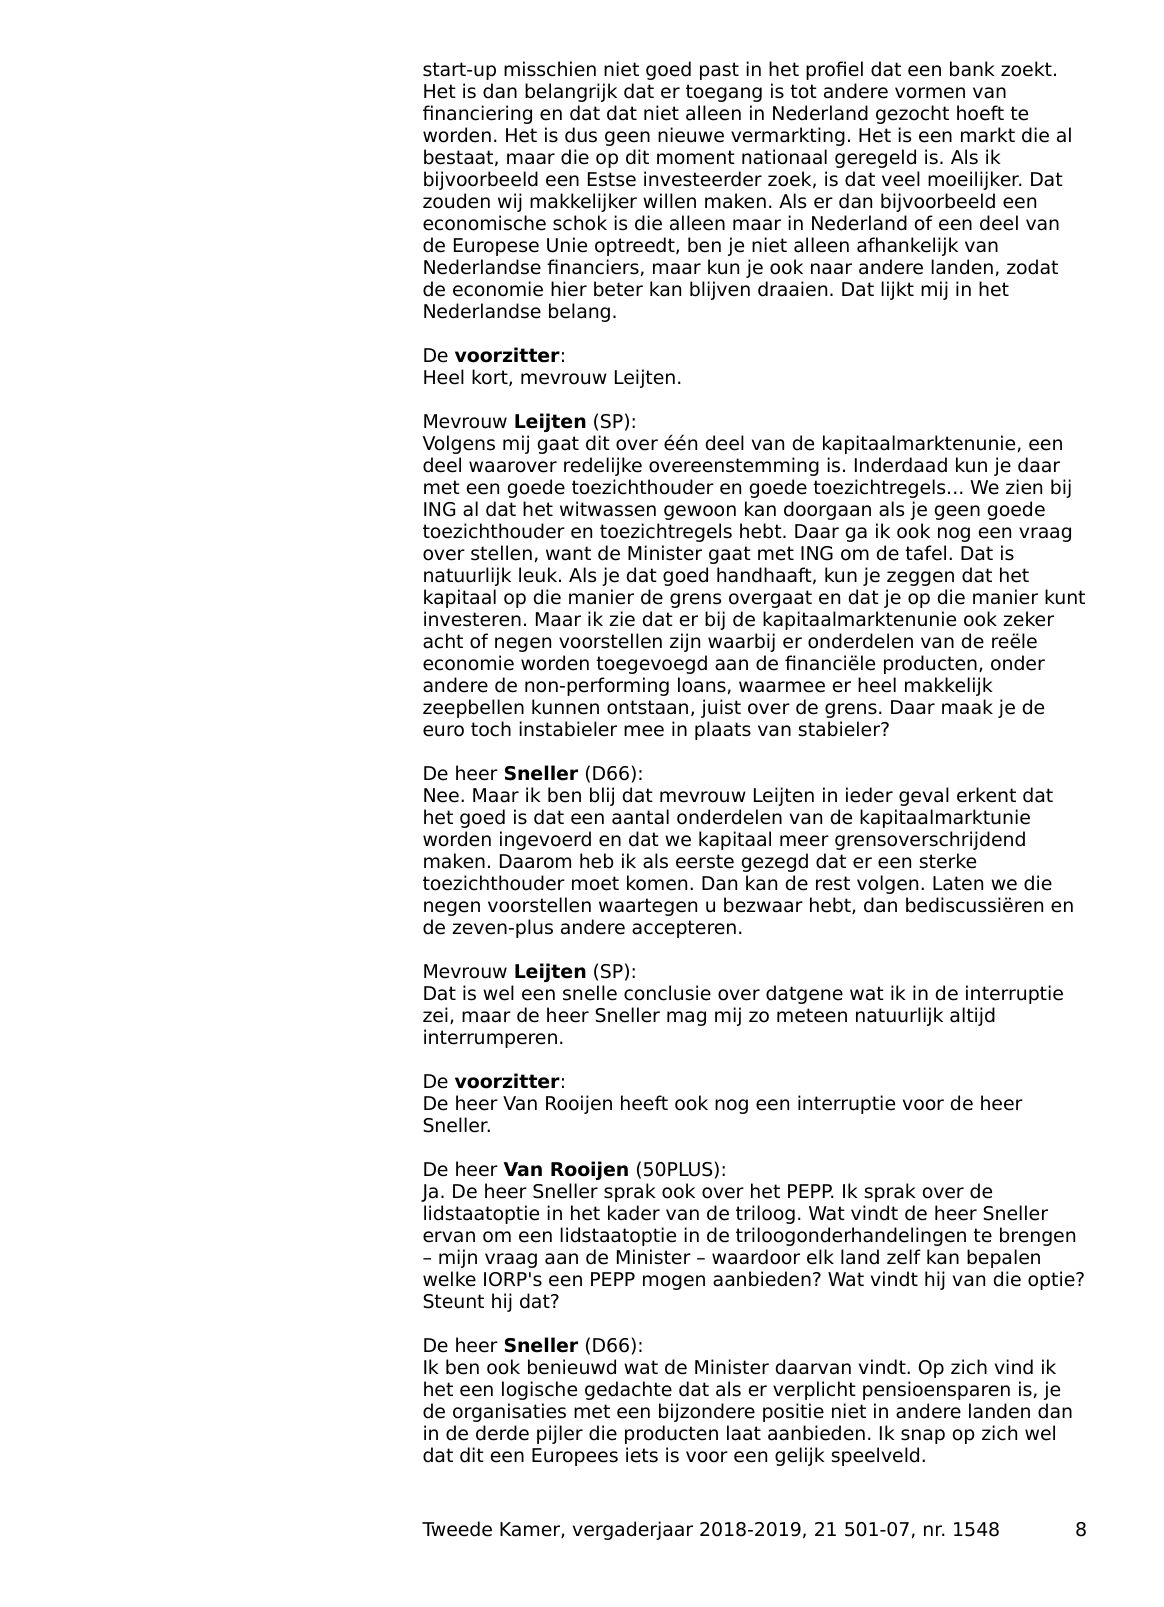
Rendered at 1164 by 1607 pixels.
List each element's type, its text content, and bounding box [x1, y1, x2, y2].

text Nee. Maar ik ben blij dat mevrouw Leijten in ieder geval erkent dat het goed is dat een aantal onderdelen van de kapitaalmarktunie worden ingevoerd en dat we kapitaal meer grensoverschrijdend maken. Daarom heb ik als eerste gezegd dat er een sterke toezichthouder moet komen. Dan kan de rest volgen. Laten we die negen voorstellen waartegen u bezwaar hebt, dan bediscussiëren en de zeven-plus andere accepteren. [422, 785, 1087, 939]
text Mevrouw Leijten (SP): [422, 411, 1087, 433]
text Dat is wel een snelle conclusie over datgene wat ik in de interruptie zei, maar de heer Sneller mag mij zo meteen natuurlijk altijd interrumperen. [422, 983, 1087, 1049]
text Ik ben ook benieuwd wat de Minister daarvan vindt. Op zich vind ik het een logische gedachte dat als er verplicht pensioensparen is, je de organisaties met een bijzondere positie niet in andere landen dan in de derde pijler die producten laat aanbieden. Ik snap op zich wel dat dit een Europees iets is voor een gelijk speelveld. [422, 1357, 1087, 1467]
text De heer Sneller (D66): [422, 1335, 1087, 1357]
text Heel kort, mevrouw Leijten. [422, 367, 1087, 389]
text start-up misschien niet goed past in het profiel dat een bank zoekt. Het is dan belangrijk dat er toegang is tot andere vormen van financiering en dat dat niet alleen in Nederland gezocht hoeft te worden. Het is dus geen nieuwe vermarkting. Het is een markt die al bestaat, maar die op dit moment nationaal geregeld is. Als ik bijvoorbeeld een Estse investeerder zoek, is dat veel moeilijker. Dat zouden wij makkelijker willen maken. Als er dan bijvoorbeeld een economische schok is die alleen maar in Nederland of een deel van de Europese Unie optreedt, ben je niet alleen afhankelijk van Nederlandse financiers, maar kun je ook naar andere landen, zodat de economie hier beter kan blijven draaien. Dat lijkt mij in het Nederlandse belang. [422, 59, 1087, 323]
text De heer Van Rooijen (50PLUS): [422, 1159, 1087, 1181]
text De heer Sneller (D66): [422, 763, 1087, 785]
text Volgens mij gaat dit over één deel van de kapitaalmarktenunie, een deel waarover redelijke overeenstemming is. Inderdaad kun je daar met een goede toezichthouder en goede toezichtregels... We zien bij ING al dat het witwassen gewoon kan doorgaan als je geen goede toezichthouder en toezichtregels hebt. Daar ga ik ook nog een vraag over stellen, want de Minister gaat met ING om de tafel. Dat is natuurlijk leuk. Als je dat goed handhaaft, kun je zeggen dat het kapitaal op die manier de grens overgaat en dat je op die manier kunt investeren. Maar ik zie dat er bij de kapitaalmarktenunie ook zeker acht of negen voorstellen zijn waarbij er onderdelen van de reële economie worden toegevoegd aan de financiële producten, onder andere de non-performing loans, waarmee er heel makkelijk zeepbellen kunnen ontstaan, juist over de grens. Daar maak je de euro toch instabieler mee in plaats van stabieler? [422, 433, 1087, 741]
text De voorzitter: [422, 1071, 1087, 1093]
text Ja. De heer Sneller sprak ook over het PEPP. Ik sprak over de lidstaatoptie in het kader van de triloog. Wat vindt de heer Sneller ervan om een lidstaatoptie in de triloogonderhandelingen te brengen – mijn vraag aan de Minister – waardoor elk land zelf kan bepalen welke IORP's een PEPP mogen aanbieden? Wat vindt hij van die optie? Steunt hij dat? [422, 1181, 1087, 1313]
text Mevrouw Leijten (SP): [422, 961, 1087, 983]
text De voorzitter: [422, 345, 1087, 367]
text De heer Van Rooijen heeft ook nog een interruptie voor de heer Sneller. [422, 1093, 1087, 1137]
